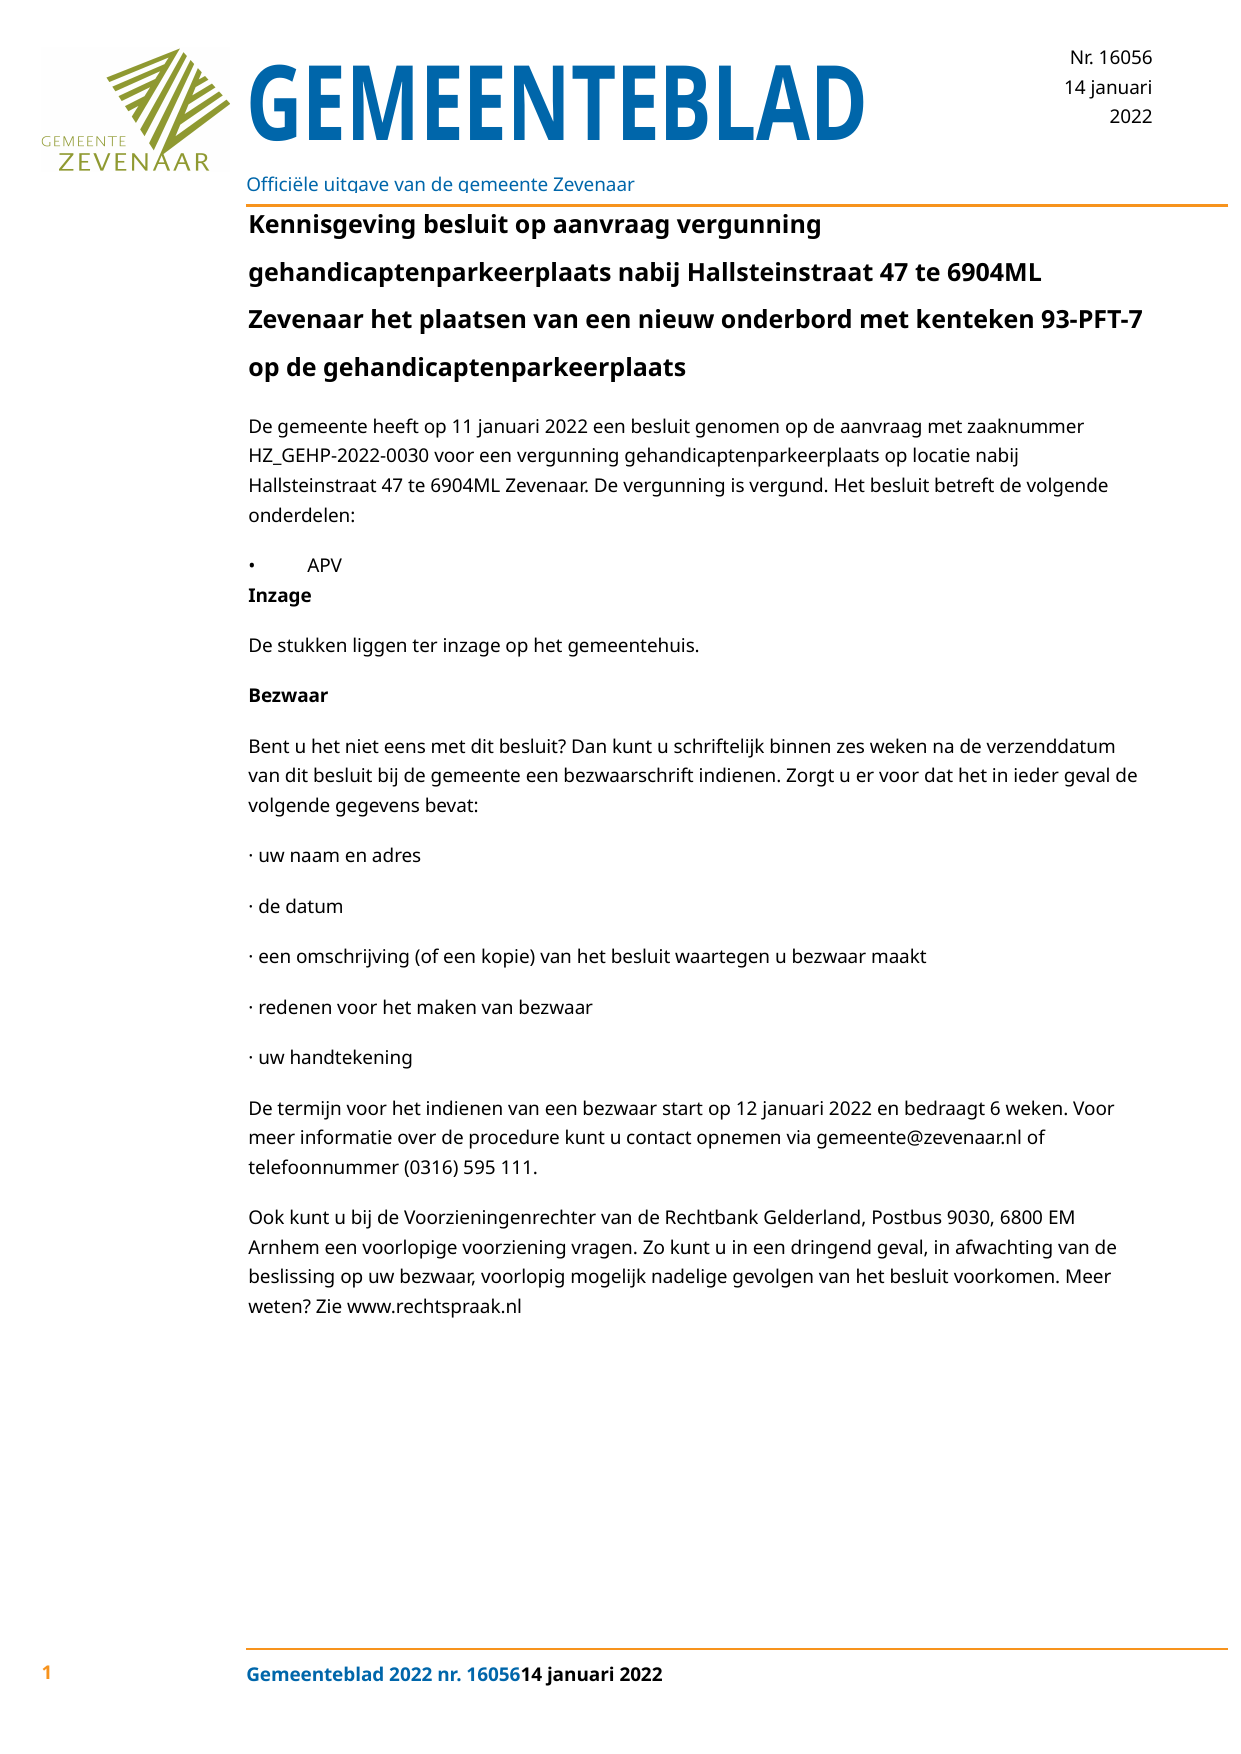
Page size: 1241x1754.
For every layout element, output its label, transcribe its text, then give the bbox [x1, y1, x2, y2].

text De termijn voor het indienen van een bezwaar start op 12 januari 2022 en bedraagt 6 weken. Voor meer informatie over de procedure kunt u contact opnemen via gemeente@zevenaar.nl of telefoonnummer (0316) 595 111. [248, 1095, 1152, 1180]
text · de datum [248, 893, 1152, 919]
text Inzage [248, 582, 1152, 608]
text · redenen voor het maken van bezwaar [248, 994, 1152, 1020]
text Bezwaar [248, 683, 1152, 708]
text Ook kunt u bij de Voorzieningenrechter van de Rechtbank Gelderland, Postbus 9030, 6800 EM Arnhem een voorlopige voorziening vragen. Zo kunt u in een dringend geval, in afwachting van de beslissing op uw bezwaar, voorlopig mogelijk nadelige gevolgen van het besluit voorkomen. Meer weten? Zie www.rechtspraak.nl [248, 1204, 1152, 1319]
text · uw naam en adres [248, 843, 1152, 868]
text · een omschrijving (of een kopie) van het besluit waartegen u bezwaar maakt [248, 943, 1152, 969]
text De stukken liggen ter inzage op het gemeentehuis. [248, 632, 1152, 658]
text · uw handtekening [248, 1044, 1152, 1070]
text Bent u het niet eens met dit besluit? Dan kunt u schriftelijk binnen zes weken na de verzenddatum van dit besluit bij de gemeente een bezwaarschrift indienen. Zorgt u er voor dat het in ieder geval de volgende gegevens bevat: [248, 733, 1152, 818]
picture [41, 47, 231, 172]
text De gemeente heeft op 11 januari 2022 een besluit genomen op de aanvraag met zaaknummer HZ_GEHP-2022-0030 voor een vergunning gehandicaptenparkeerplaats op locatie nabij Hallsteinstraat 47 te 6904ML Zevenaar. De vergunning is vergund. Het besluit betreft de volgende onderdelen: [248, 413, 1152, 528]
text Kennisgeving besluit op aanvraag vergunning gehandicaptenparkeerplaats nabij Hallsteinstraat 47 te 6904ML Zevenaar het plaatsen van een nieuw onderbord met kenteken 93-PFT-7 op de gehandicaptenparkeerplaats [248, 207, 1152, 384]
list APV [248, 552, 1152, 578]
